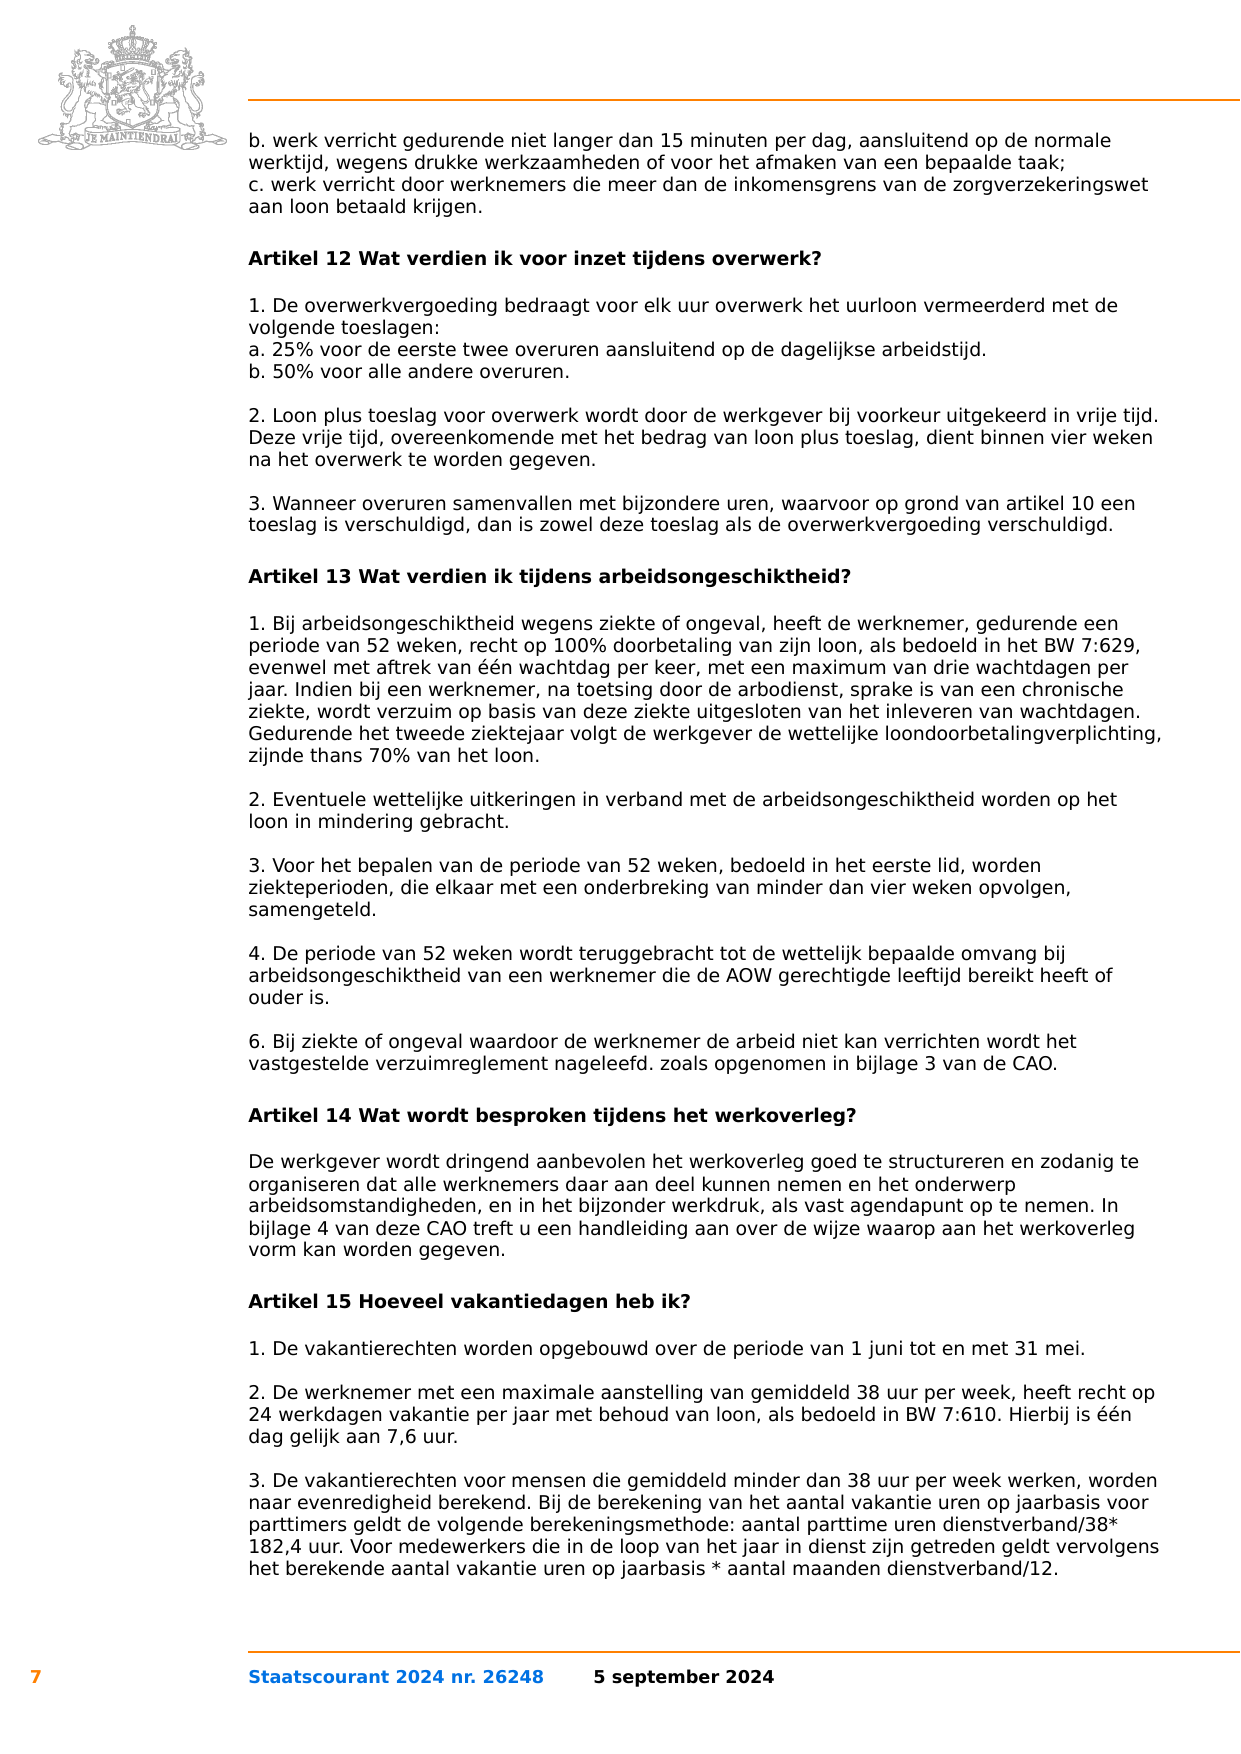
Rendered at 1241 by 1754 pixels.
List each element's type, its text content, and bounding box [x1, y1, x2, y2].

text 2. De werknemer met een maximale aanstelling van gemiddeld 38 uur per week, heeft recht op 24 werkdagen vakantie per jaar met behoud van loon, als bedoeld in BW 7:610. Hierbij is één dag gelijk aan 7,6 uur. [248, 1382, 1163, 1448]
text 3. Wanneer overuren samenvallen met bijzondere uren, waarvoor op grond van artikel 10 een toeslag is verschuldigd, dan is zowel deze toeslag als de overwerkvergoeding verschuldigd. [248, 492, 1163, 536]
text 3. De vakantierechten voor mensen die gemiddeld minder dan 38 uur per week werken, worden naar evenredigheid berekend. Bij de berekening van het aantal vakantie uren op jaarbasis voor parttimers geldt de volgende berekeningsmethode: aantal parttime uren dienstverband/38* 182,4 uur. Voor medewerkers die in de loop van het jaar in dienst zijn getreden geldt vervolgens het berekende aantal vakantie uren op jaarbasis * aantal maanden dienstverband/12. [248, 1470, 1163, 1580]
text 1. De vakantierechten worden opgebouwd over de periode van 1 juni tot en met 31 mei. [248, 1338, 1163, 1360]
subtitle Artikel 14 Wat wordt besproken tijdens het werkoverleg? [248, 1104, 1163, 1126]
subtitle Artikel 13 Wat verdien ik tijdens arbeidsongeschiktheid? [248, 566, 1163, 588]
text 3. Voor het bepalen van de periode van 52 weken, bedoeld in het eerste lid, worden ziekteperioden, die elkaar met een onderbreking van minder dan vier weken opvolgen, samengeteld. [248, 855, 1163, 921]
picture [38, 25, 227, 150]
text 2. Eventuele wettelijke uitkeringen in verband met de arbeidsongeschiktheid worden op het loon in mindering gebracht. [248, 789, 1163, 833]
text 6. Bij ziekte of ongeval waardoor de werknemer de arbeid niet kan verrichten wordt het vastgestelde verzuimreglement nageleefd. zoals opgenomen in bijlage 3 van de CAO. [248, 1031, 1163, 1074]
text a. 25% voor de eerste twee overuren aansluitend op de dagelijkse arbeidstijd. [248, 339, 1163, 361]
text De werkgever wordt dringend aanbevolen het werkoverleg goed te structureren en zodanig te organiseren dat alle werknemers daar aan deel kunnen nemen en het onderwerp arbeidsomstandigheden, en in het bijzonder werkdruk, als vast agendapunt op te nemen. In bijlage 4 van deze CAO treft u een handleiding aan over de wijze waarop aan het werkoverleg vorm kan worden gegeven. [248, 1151, 1163, 1261]
text 1. De overwerkvergoeding bedraagt voor elk uur overwerk het uurloon vermeerderd met de volgende toeslagen: [248, 295, 1163, 339]
text 2. Loon plus toeslag voor overwerk wordt door de werkgever bij voorkeur uitgekeerd in vrije tijd. Deze vrije tijd, overeenkomende met het bedrag van loon plus toeslag, dient binnen vier weken na het overwerk te worden gegeven. [248, 404, 1163, 471]
text b. werk verricht gedurende niet langer dan 15 minuten per dag, aansluitend op de normale werktijd, wegens drukke werkzaamheden of voor het afmaken van een bepaalde taak; [248, 130, 1163, 174]
subtitle Artikel 12 Wat verdien ik voor inzet tijdens overwerk? [248, 248, 1163, 270]
text 1. Bij arbeidsongeschiktheid wegens ziekte of ongeval, heeft de werknemer, gedurende een periode van 52 weken, recht op 100% doorbetaling van zijn loon, als bedoeld in het BW 7:629, evenwel met aftrek van één wachtdag per keer, met een maximum van drie wachtdagen per jaar. Indien bij een werknemer, na toetsing door de arbodienst, sprake is van een chronische ziekte, wordt verzuim op basis van deze ziekte uitgesloten van het inleveren van wachtdagen. Gedurende het tweede ziektejaar volgt de werkgever de wettelijke loondoorbetalingverplichting, zijnde thans 70% van het loon. [248, 613, 1163, 767]
text 4. De periode van 52 weken wordt teruggebracht tot de wettelijk bepaalde omvang bij arbeidsongeschiktheid van een werknemer die de AOW gerechtigde leeftijd bereikt heeft of ouder is. [248, 943, 1163, 1009]
text c. werk verricht door werknemers die meer dan de inkomensgrens van de zorgverzekeringswet aan loon betaald krijgen. [248, 174, 1163, 218]
text b. 50% voor alle andere overuren. [248, 361, 1163, 383]
subtitle Artikel 15 Hoeveel vakantiedagen heb ik? [248, 1291, 1163, 1313]
